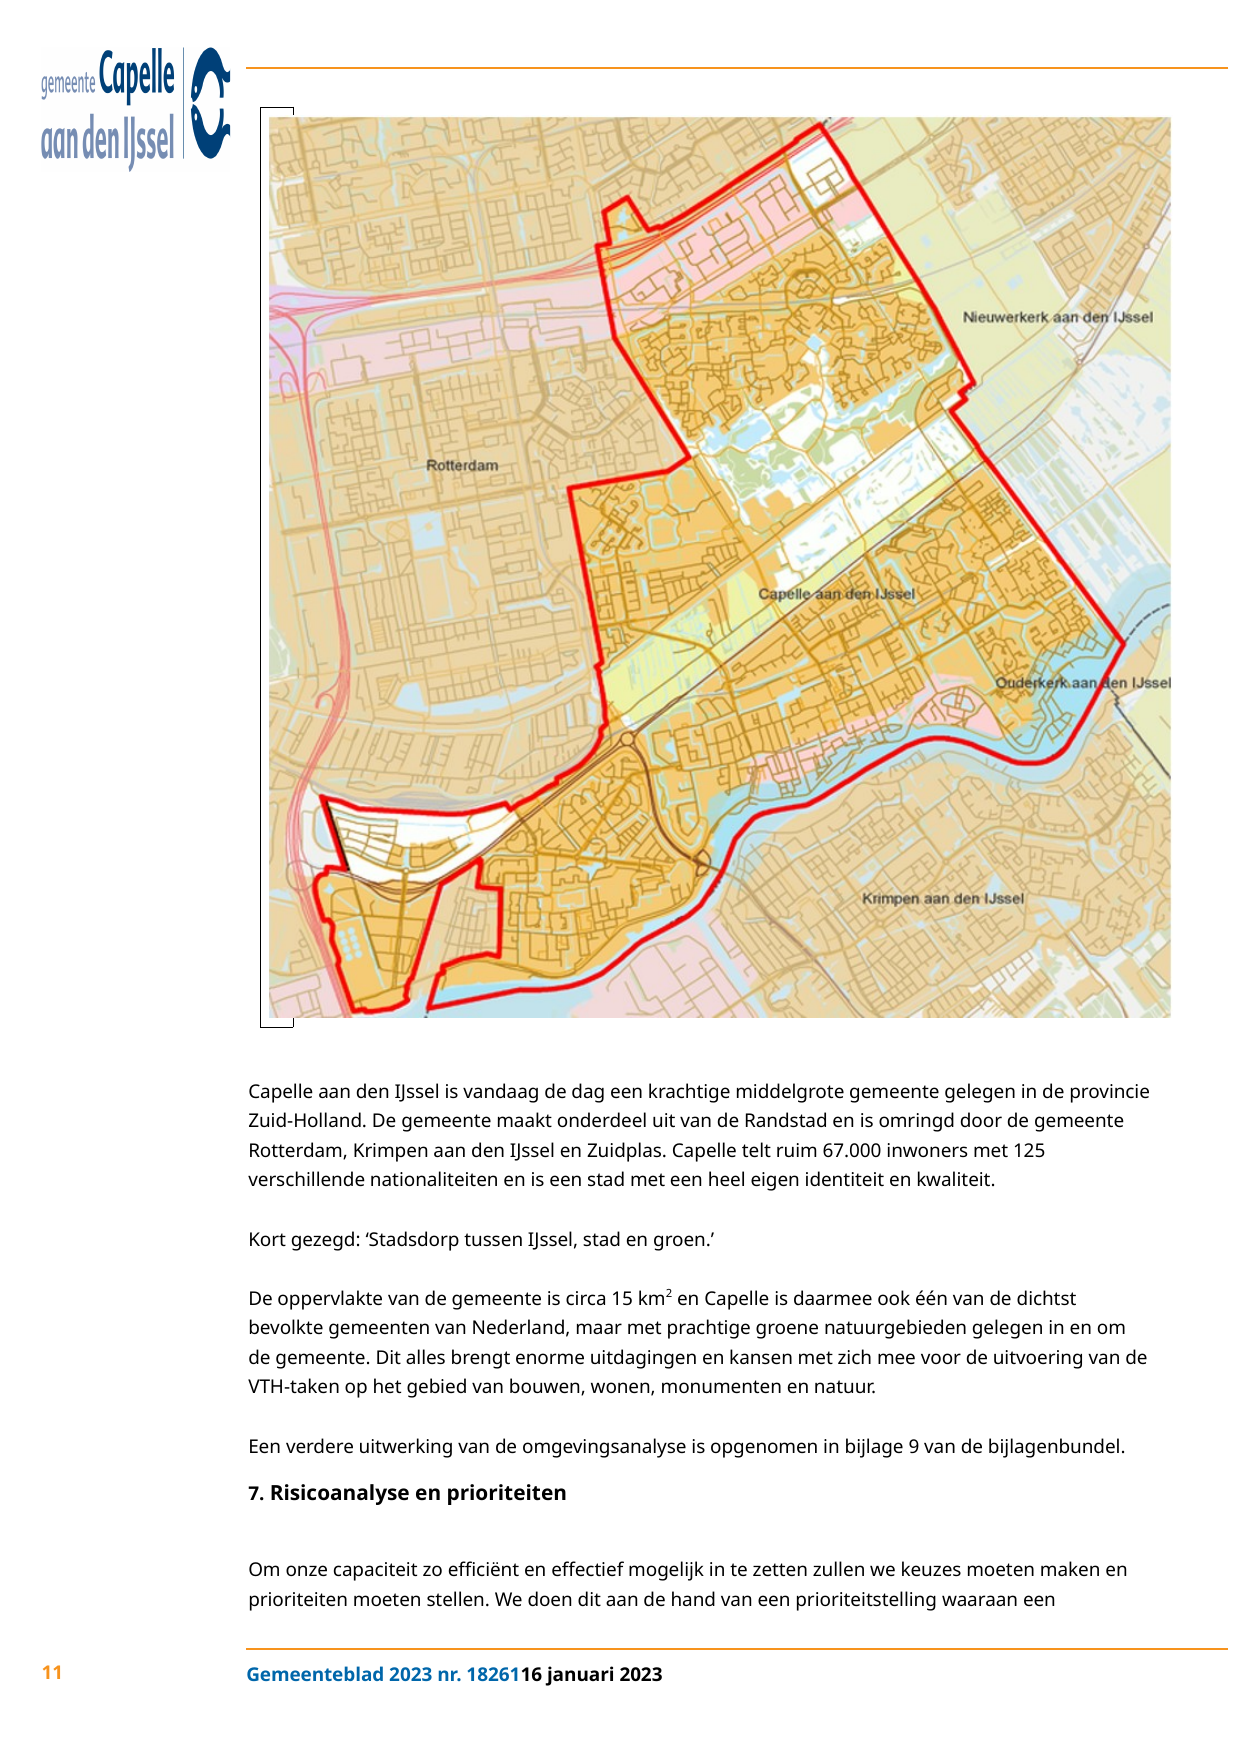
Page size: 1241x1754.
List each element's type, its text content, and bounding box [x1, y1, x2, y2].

picture [268, 115, 1173, 1018]
picture [41, 47, 231, 172]
text Een verdere uitwerking van de omgevingsanalyse is opgenomen in bijlage 9 van de bijlagenbundel. [248, 1433, 1152, 1459]
text Capelle aan den IJssel is vandaag de dag een krachtige middelgrote gemeente gelegen in de provincie Zuid-Holland. De gemeente maakt onderdeel uit van de Randstad en is omringd door de gemeente Rotterdam, Krimpen aan den IJssel en Zuidplas. Capelle telt ruim 67.000 inwoners met 125 verschillende nationaliteiten en is een stad met een heel eigen identiteit en kwaliteit. [248, 1078, 1152, 1192]
text Kort gezegd: ‘Stadsdorp tussen IJssel, stad en groen.’ [248, 1226, 1152, 1252]
text De oppervlakte van de gemeente is circa 15 km2 en Capelle is daarmee ook één van de dichtst bevolkte gemeenten van Nederland, maar met prachtige groene natuurgebieden gelegen in en om de gemeente. Dit alles brengt enorme uitdagingen en kansen met zich mee voor de uitvoering van de VTH-taken op het gebied van bouwen, wonen, monumenten en natuur. [248, 1285, 1152, 1399]
text 7. Risicoanalyse en prioriteiten [248, 1478, 1152, 1507]
text Om onze capaciteit zo efficiënt en effectief mogelijk in te zetten zullen we keuzes moeten maken en prioriteiten moeten stellen. We doen dit aan de hand van een prioriteitstelling waaraan een [248, 1556, 1152, 1612]
